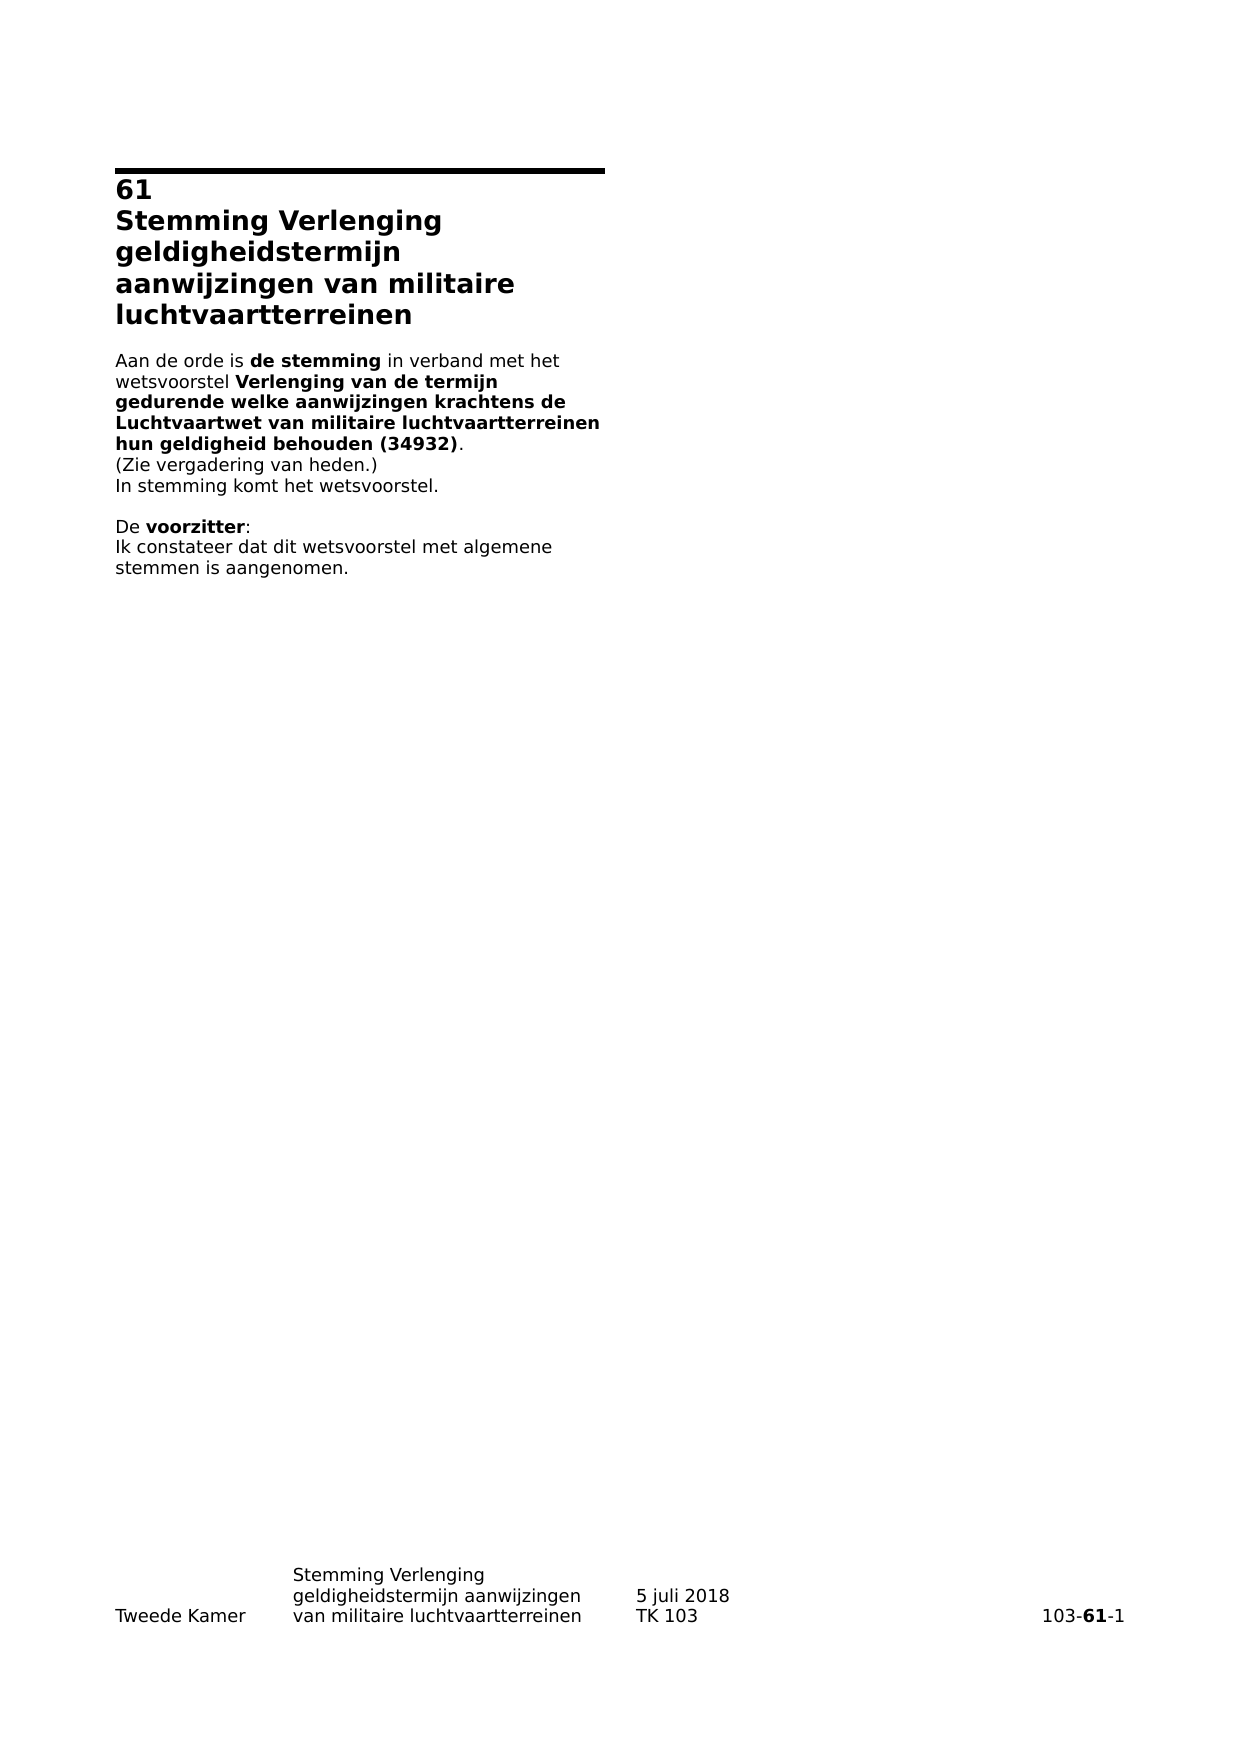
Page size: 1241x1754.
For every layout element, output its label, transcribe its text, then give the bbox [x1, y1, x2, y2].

text De voorzitter: [115, 516, 605, 537]
text Aan de orde is de stemming in verband met het wetsvoorstel Verlenging van de termijn gedurende welke aanwijzingen krachtens de Luchtvaartwet van militaire luchtvaartterreinen hun geldigheid behouden (34932). [115, 351, 605, 455]
text (Zie vergadering van heden.) [115, 455, 605, 476]
text Ik constateer dat dit wetsvoorstel met algemene stemmen is aangenomen. [115, 537, 605, 579]
text In stemming komt het wetsvoorstel. [115, 476, 605, 496]
title 61 Stemming Verlenging geldigheidstermijn aanwijzingen van militaire luchtvaartterreinen [115, 174, 605, 331]
